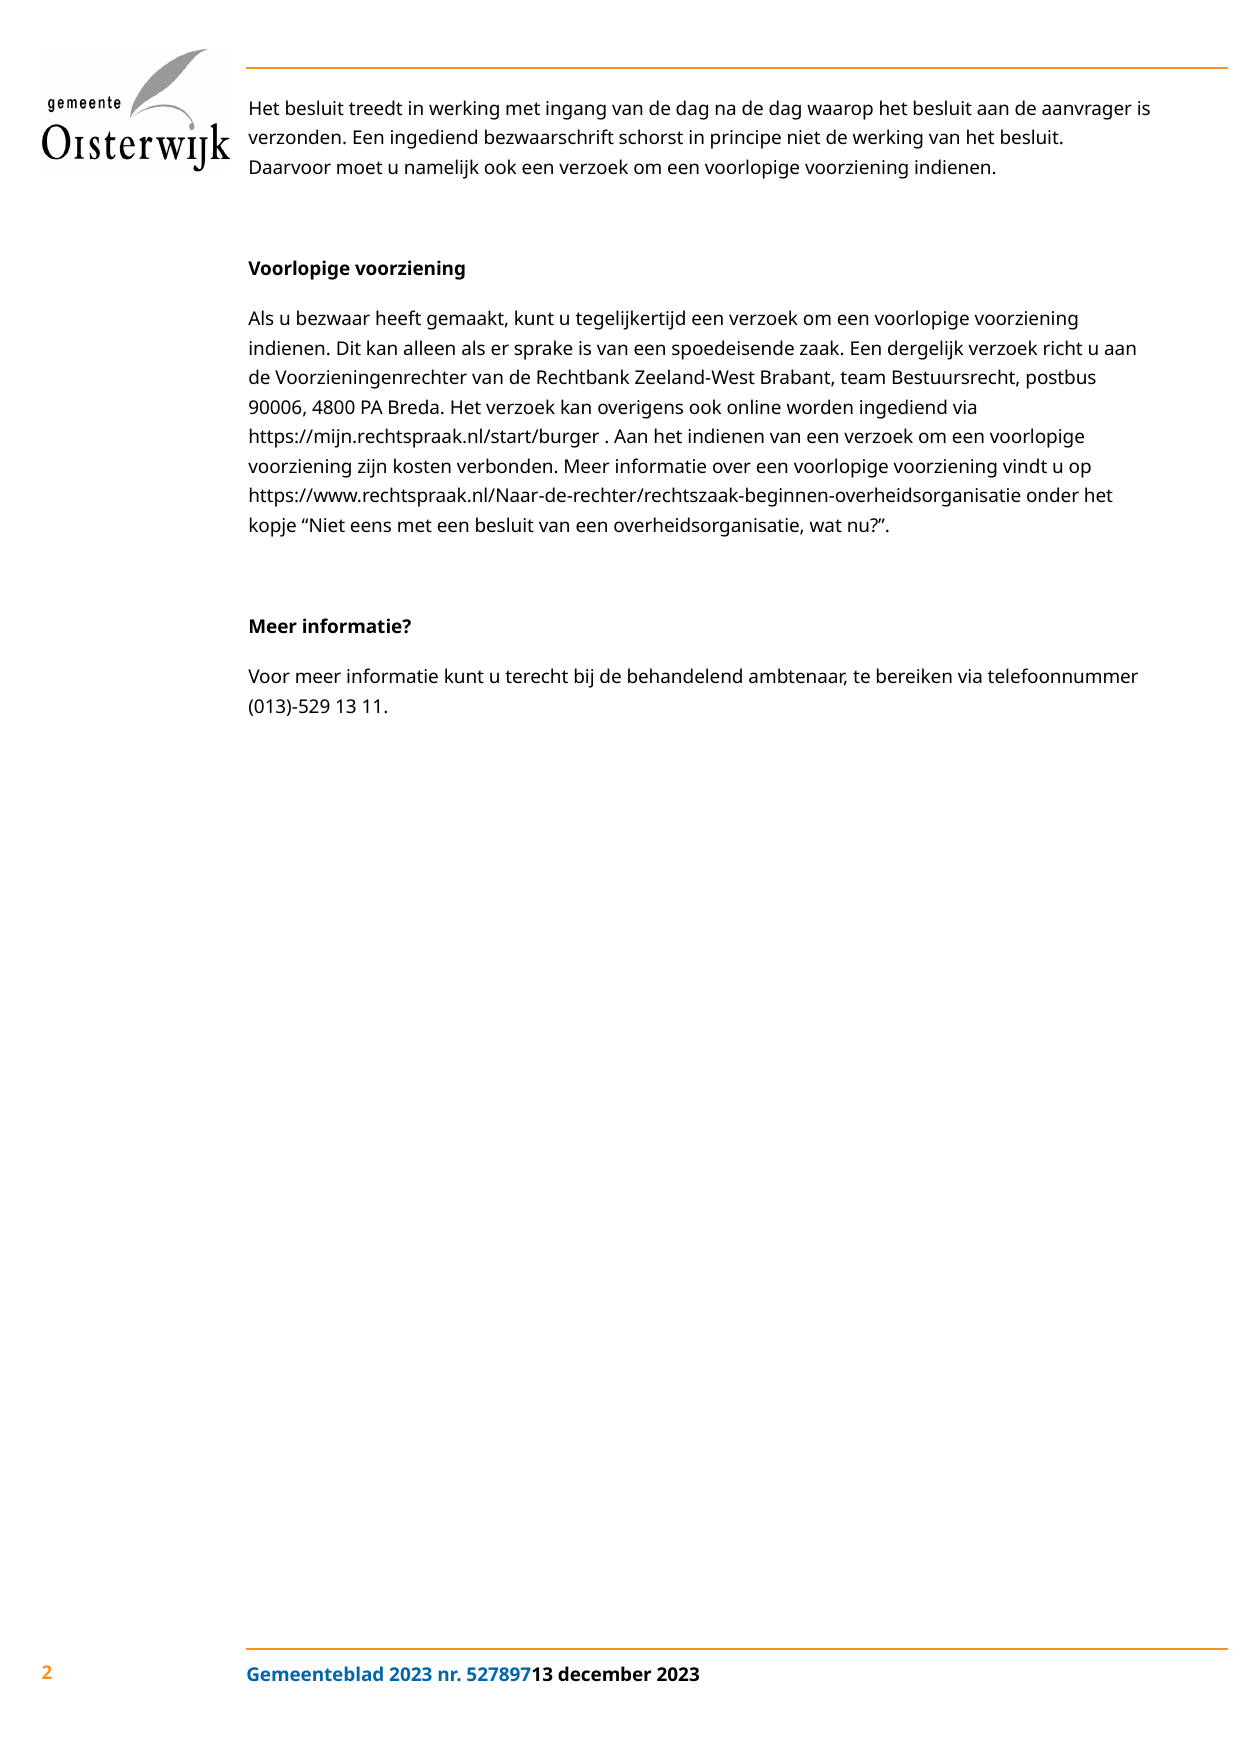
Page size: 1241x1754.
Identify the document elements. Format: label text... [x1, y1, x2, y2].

text Het besluit treedt in werking met ingang van de dag na de dag waarop het besluit aan de aanvrager is verzonden. Een ingediend bezwaarschrift schorst in principe niet de werking van het besluit. Daarvoor moet u namelijk ook een verzoek om een voorlopige voorziening indienen. [248, 95, 1152, 180]
text Voor meer informatie kunt u terecht bij de behandelend ambtenaar, te bereiken via telefoonnummer (013)-529 13 11. [248, 663, 1152, 719]
picture [41, 47, 231, 172]
text Meer informatie? [248, 613, 1152, 639]
text Voorlopige voorziening [248, 255, 1152, 281]
text Als u bezwaar heeft gemaakt, kunt u tegelijkertijd een verzoek om een voorlopige voorziening indienen. Dit kan alleen als er sprake is van een spoedeisende zaak. Een dergelijk verzoek richt u aan de Voorzieningenrechter van de Rechtbank Zeeland-West Brabant, team Bestuursrecht, postbus 90006, 4800 PA Breda. Het verzoek kan overigens ook online worden ingediend via https://mijn.rechtspraak.nl/start/burger . Aan het indienen van een verzoek om een voorlopige voorziening zijn kosten verbonden. Meer informatie over een voorlopige voorziening vindt u op https://www.rechtspraak.nl/Naar-de-rechter/rechtszaak-beginnen-overheidsorganisatie onder het kopje “Niet eens met een besluit van een overheidsorganisatie, wat nu?”. [248, 305, 1152, 538]
